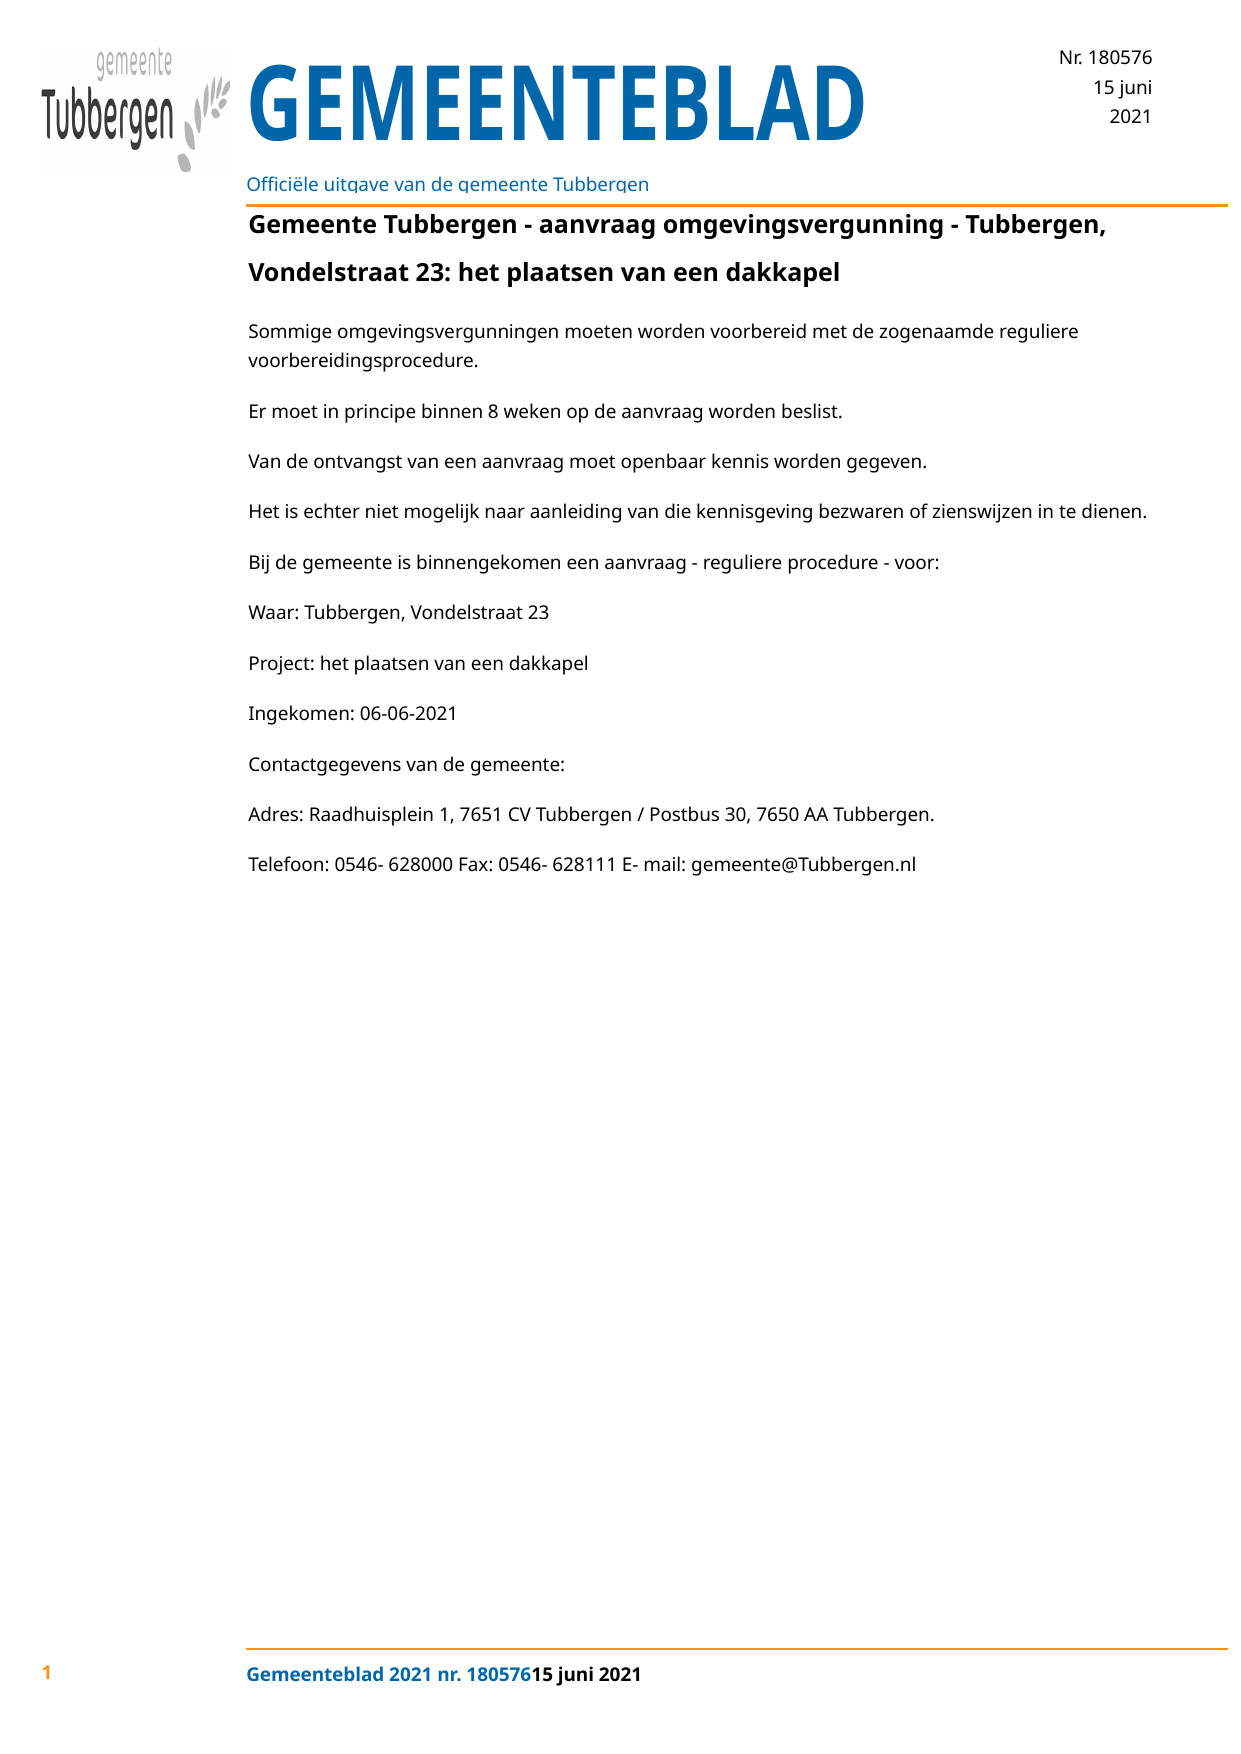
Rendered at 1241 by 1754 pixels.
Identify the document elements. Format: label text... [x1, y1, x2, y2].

text Sommige omgevingsvergunningen moeten worden voorbereid met de zogenaamde reguliere voorbereidingsprocedure. [248, 318, 1152, 373]
text Waar: Tubbergen, Vondelstraat 23 [248, 599, 1152, 625]
text Het is echter niet mogelijk naar aanleiding van die kennisgeving bezwaren of zienswijzen in te dienen. [248, 499, 1152, 524]
text Bij de gemeente is binnengekomen een aanvraag - reguliere procedure - voor: [248, 549, 1152, 575]
text Ingekomen: 06-06-2021 [248, 700, 1152, 726]
text Er moet in principe binnen 8 weken op de aanvraag worden beslist. [248, 398, 1152, 424]
text Adres: Raadhuisplein 1, 7651 CV Tubbergen / Postbus 30, 7650 AA Tubbergen. [248, 801, 1152, 827]
text Contactgegevens van de gemeente: [248, 751, 1152, 777]
picture [41, 47, 231, 172]
text Telefoon: 0546- 628000 Fax: 0546- 628111 E- mail: gemeente@Tubbergen.nl [248, 852, 1152, 877]
text Gemeente Tubbergen - aanvraag omgevingsvergunning - Tubbergen, Vondelstraat 23: het plaatsen van een dakkapel [248, 207, 1152, 288]
text Van de ontvangst van een aanvraag moet openbaar kennis worden gegeven. [248, 448, 1152, 474]
text Project: het plaatsen van een dakkapel [248, 650, 1152, 676]
